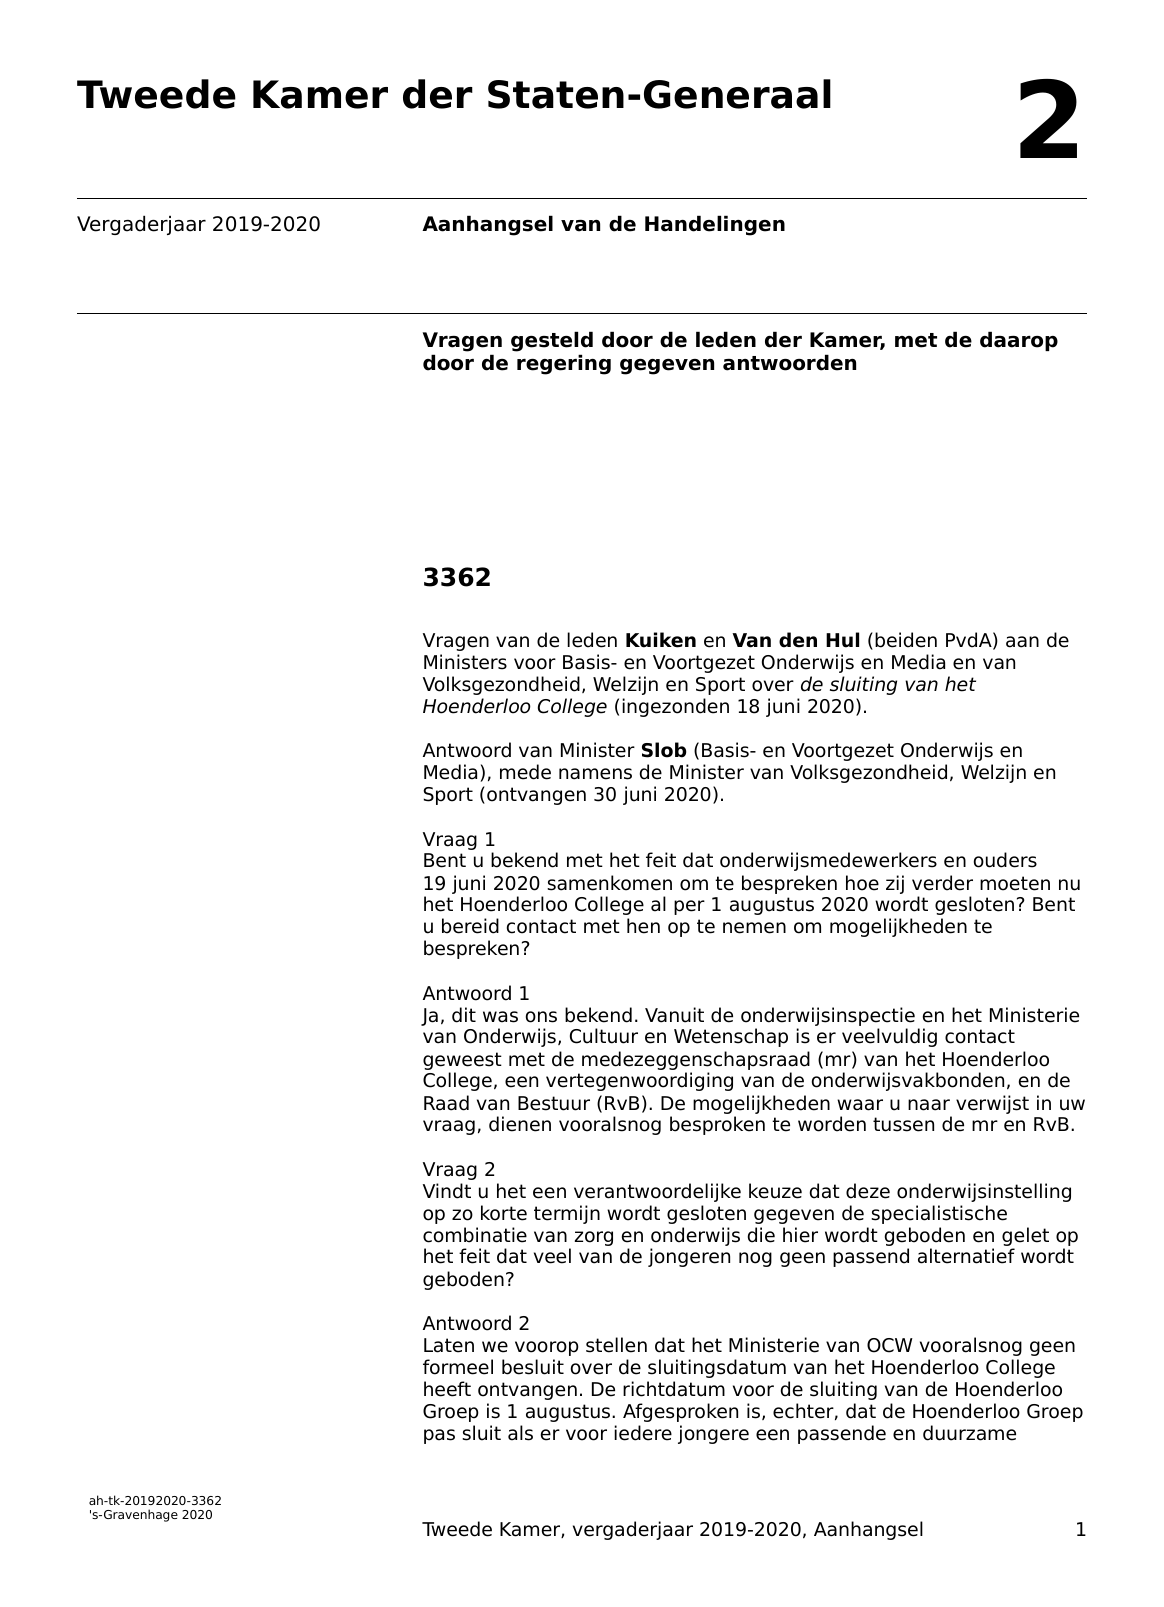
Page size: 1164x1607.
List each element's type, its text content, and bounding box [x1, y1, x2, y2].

text Vraag 1 [422, 828, 1087, 850]
text Vragen van de leden Kuiken en Van den Hul (beiden PvdA) aan de Ministers voor Basis- en Voortgezet Onderwijs en Media en van Volksgezondheid, Welzijn en Sport over de sluiting van het Hoenderloo College (ingezonden 18 juni 2020). [422, 630, 1087, 718]
text Antwoord 1 [422, 982, 1087, 1004]
text 's-Gravenhage 2020 [88, 1508, 323, 1522]
table_header Tweede Kamer der Staten-Generaal [77, 59, 886, 198]
table_cell Vragen gesteld door de leden der Kamer, met de daarop door de regering gegeven antwoorden [422, 314, 1087, 375]
text ah-tk-20192020-3362 [88, 1494, 323, 1508]
table_cell Aanhangsel van de Handelingen [422, 199, 1087, 313]
table_cell [77, 314, 422, 375]
text Ja, dit was ons bekend. Vanuit de onderwijsinspectie en het Ministerie van Onderwijs, Cultuur en Wetenschap is er veelvuldig contact geweest met de medezeggenschapsraad (mr) van het Hoenderloo College, een vertegenwoordiging van de onderwijsvakbonden, en de Raad van Bestuur (RvB). De mogelijkheden waar u naar verwijst in uw vraag, dienen vooralsnog besproken te worden tussen de mr en RvB. [422, 1004, 1087, 1136]
text Antwoord van Minister Slob (Basis- en Voortgezet Onderwijs en Media), mede namens de Minister van Volksgezondheid, Welzijn en Sport (ontvangen 30 juni 2020). [422, 740, 1087, 806]
text Vraag 2 [422, 1158, 1087, 1181]
table_cell Vergaderjaar 2019-2020 [77, 199, 422, 313]
table_header 2 [886, 59, 1087, 198]
text Bent u bekend met het feit dat onderwijsmedewerkers en ouders 19 juni 2020 samenkomen om te bespreken hoe zij verder moeten nu het Hoenderloo College al per 1 augustus 2020 wordt gesloten? Bent u bereid contact met hen op te nemen om mogelijkheden te bespreken? [422, 850, 1087, 960]
text 3362 [422, 563, 1087, 592]
text Vindt u het een verantwoordelijke keuze dat deze onderwijsinstelling op zo korte termijn wordt gesloten gegeven de specialistische combinatie van zorg en onderwijs die hier wordt geboden en gelet op het feit dat veel van de jongeren nog geen passend alternatief wordt geboden? [422, 1181, 1087, 1290]
text Laten we voorop stellen dat het Ministerie van OCW vooralsnog geen formeel besluit over de sluitingsdatum van het Hoenderloo College heeft ontvangen. De richtdatum voor de sluiting van de Hoenderloo Groep is 1 augustus. Afgesproken is, echter, dat de Hoenderloo Groep pas sluit als er voor iedere jongere een passende en duurzame [422, 1334, 1087, 1444]
text Antwoord 2 [422, 1313, 1087, 1334]
